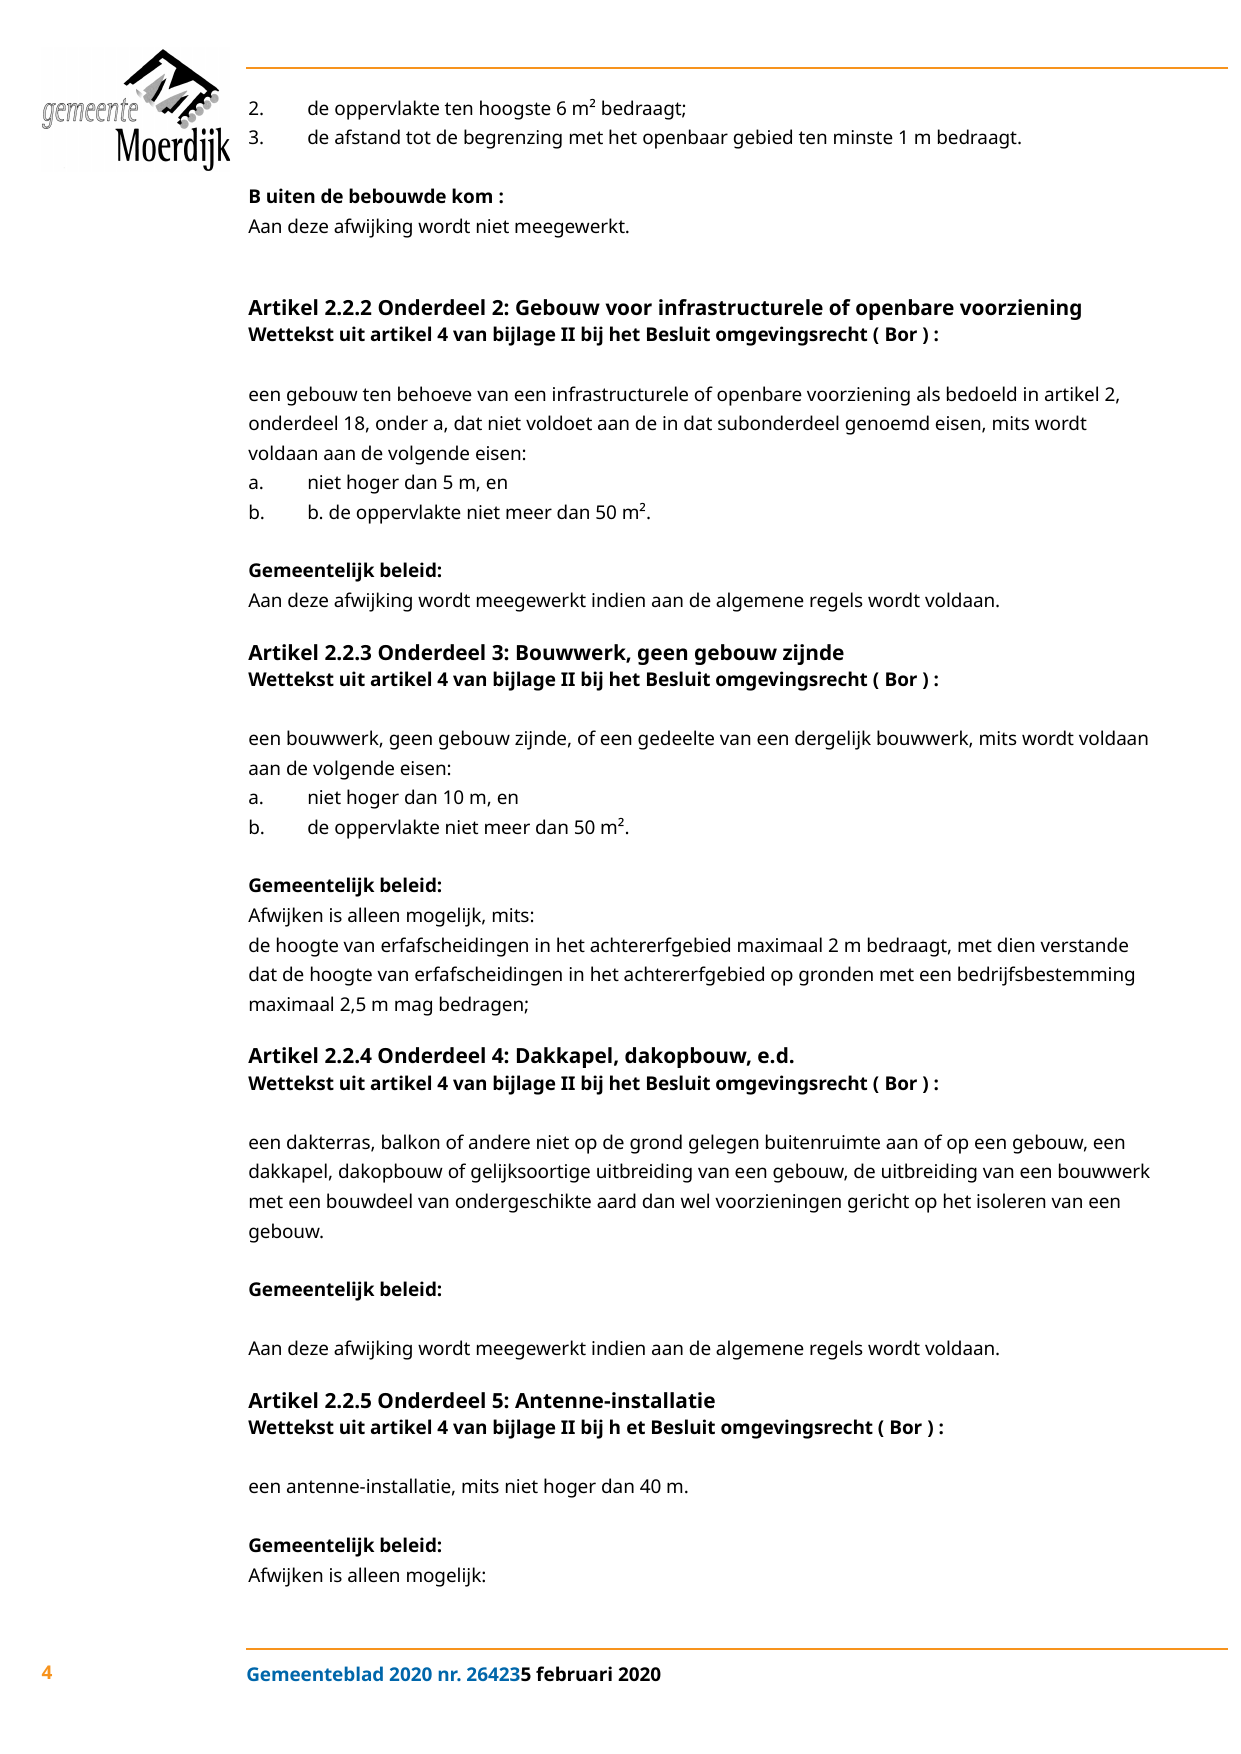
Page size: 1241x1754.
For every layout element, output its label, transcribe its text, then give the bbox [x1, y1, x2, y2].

text Gemeentelijk beleid: [248, 558, 1152, 583]
text Artikel 2.2.4 Onderdeel 4: Dakkapel, dakopbouw, e.d. [248, 1041, 1152, 1070]
text Artikel 2.2.3 Onderdeel 3: Bouwwerk, geen gebouw zijnde [248, 638, 1152, 666]
text Artikel 2.2.5 Onderdeel 5: Antenne-installatie [248, 1386, 1152, 1414]
text Aan deze afwijking wordt meegewerkt indien aan de algemene regels wordt voldaan. [248, 1336, 1152, 1361]
list de oppervlakte ten hoogste 6 m² bedraagt; [248, 95, 1152, 121]
text Gemeentelijk beleid: [248, 1532, 1152, 1558]
text Aan deze afwijking wordt meegewerkt indien aan de algemene regels wordt voldaan. [248, 587, 1152, 613]
text Wettekst uit artikel 4 van bijlage II bij het Besluit omgevingsrecht ( Bor ) : [248, 666, 1152, 692]
picture [41, 47, 231, 172]
table_header een dakterras, balkon of andere niet op de grond gelegen buitenruimte aan of op een gebouw, een dakkapel, dakopbouw of gelijksoortige uitbreiding van een gebouw, de uitbreiding van een bouwwerk met een bouwdeel van ondergeschikte aard dan wel voorzieningen gericht op het isoleren van een gebouw. [248, 1129, 1152, 1244]
text Aan deze afwijking wordt niet meegewerkt. [248, 213, 1152, 239]
list de afstand tot de begrenzing met het openbaar gebied ten minste 1 m bedraagt. [248, 124, 1152, 150]
table_header een gebouw ten behoeve van een infrastructurele of openbare voorziening als bedoeld in artikel 2, onderdeel 18, onder a, dat niet voldoet aan de in dat subonderdeel genoemd eisen, mits wordt voldaan aan de volgende eisen: niet hoger dan 5 m, en b. de oppervlakte niet meer dan 50 m². [248, 381, 1152, 525]
text Gemeentelijk beleid: [248, 1276, 1152, 1302]
text Afwijken is alleen mogelijk: [248, 1562, 1152, 1588]
table_header een antenne-installatie, mits niet hoger dan 40 m. [248, 1474, 1152, 1499]
text Gemeentelijk beleid: [248, 873, 1152, 898]
text Wettekst uit artikel 4 van bijlage II bij het Besluit omgevingsrecht ( Bor ) : [248, 322, 1152, 347]
table_header een bouwwerk, geen gebouw zijnde, of een gedeelte van een dergelijk bouwwerk, mits wordt voldaan aan de volgende eisen: niet hoger dan 10 m, en de oppervlakte niet meer dan 50 m². [248, 725, 1152, 840]
text de hoogte van erfafscheidingen in het achtererfgebied maximaal 2 m bedraagt, met dien verstande dat de hoogte van erfafscheidingen in het achtererfgebied op gronden met een bedrijfsbestemming maximaal 2,5 m mag bedragen; [248, 932, 1152, 1017]
text Artikel 2.2.2 Onderdeel 2: Gebouw voor infrastructurele of openbare voorziening [248, 293, 1152, 322]
text B uiten de bebouwde kom : [248, 183, 1152, 209]
text Wettekst uit artikel 4 van bijlage II bij h et Besluit omgevingsrecht ( Bor ) : [248, 1414, 1152, 1440]
text Afwijken is alleen mogelijk, mits: [248, 902, 1152, 928]
text Wettekst uit artikel 4 van bijlage II bij het Besluit omgevingsrecht ( Bor ) : [248, 1070, 1152, 1096]
